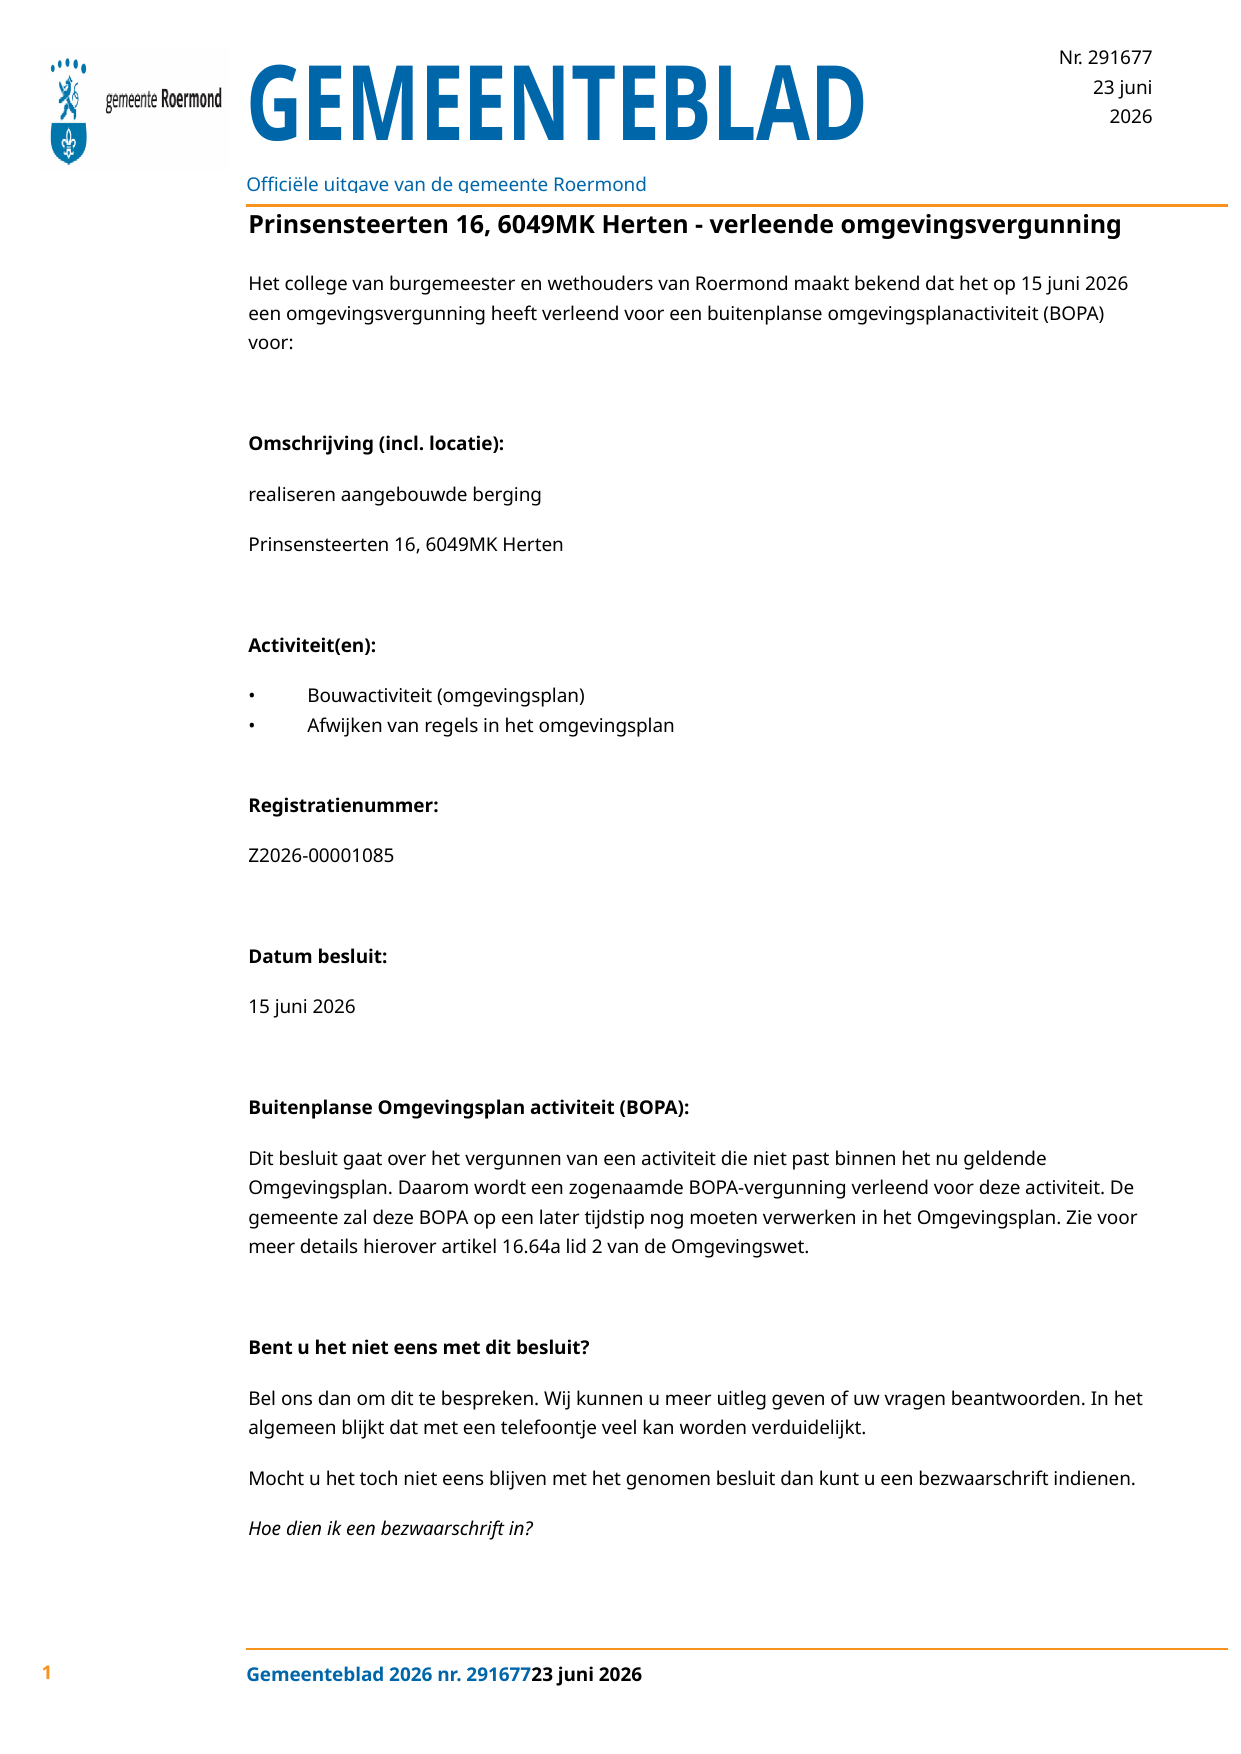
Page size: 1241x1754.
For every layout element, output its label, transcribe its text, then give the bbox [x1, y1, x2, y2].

text Datum besluit: [248, 943, 1152, 969]
text Registratienummer: [248, 792, 1152, 818]
text Activiteit(en): [248, 632, 1152, 658]
text Dit besluit gaat over het vergunnen van een activiteit die niet past binnen het nu geldende Omgevingsplan. Daarom wordt een zogenaamde BOPA-vergunning verleend voor deze activiteit. De gemeente zal deze BOPA op een later tijdstip nog moeten verwerken in het Omgevingsplan. Zie voor meer details hierover artikel 16.64a lid 2 van de Omgevingswet. [248, 1145, 1152, 1259]
text realiseren aangebouwde berging [248, 481, 1152, 506]
list Bouwactiviteit (omgevingsplan) [248, 682, 1152, 708]
text Z2026-00001085 [248, 842, 1152, 868]
text 15 juni 2026 [248, 994, 1152, 1019]
text Bent u het niet eens met dit besluit? [248, 1334, 1152, 1360]
text Omschrijving (incl. locatie): [248, 430, 1152, 456]
text Het college van burgemeester en wethouders van Roermond maakt bekend dat het op 15 juni 2026 een omgevingsvergunning heeft verleend voor een buitenplanse omgevingsplanactiviteit (BOPA) voor: [248, 270, 1152, 355]
text Bel ons dan om dit te bespreken. Wij kunnen u meer uitleg geven of uw vragen beantwoorden. In het algemeen blijkt dat met een telefoontje veel kan worden verduidelijkt. [248, 1385, 1152, 1440]
picture [41, 47, 231, 172]
text Hoe dien ik een bezwaarschrift in? [248, 1515, 1152, 1541]
text Prinsensteerten 16, 6049MK Herten [248, 531, 1152, 557]
text Prinsensteerten 16, 6049MK Herten - verleende omgevingsvergunning [248, 207, 1152, 241]
text Buitenplanse Omgevingsplan activiteit (BOPA): [248, 1094, 1152, 1120]
text Mocht u het toch niet eens blijven met het genomen besluit dan kunt u een bezwaarschrift indienen. [248, 1465, 1152, 1491]
list Afwijken van regels in het omgevingsplan [248, 712, 1152, 738]
